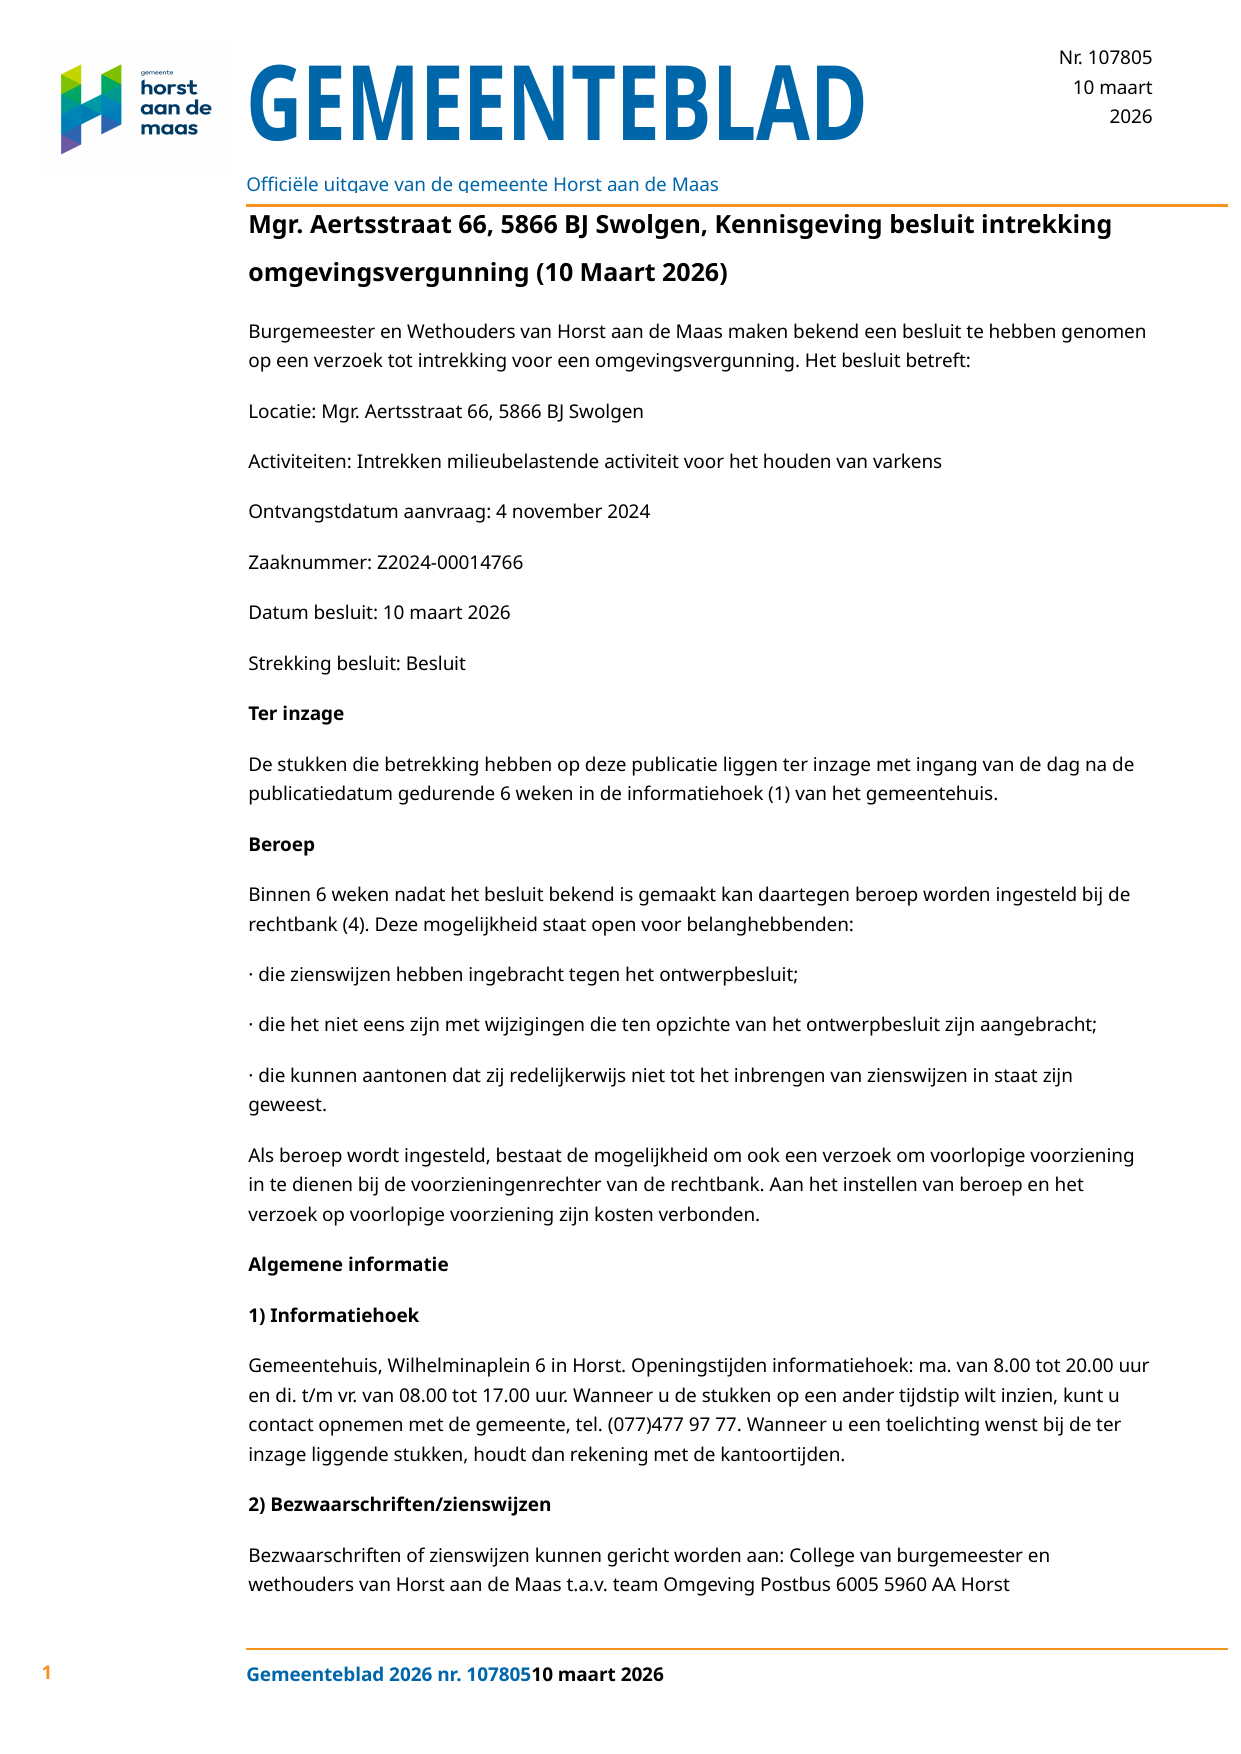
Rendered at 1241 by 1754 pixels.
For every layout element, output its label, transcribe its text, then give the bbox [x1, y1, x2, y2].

text 1) Informatiehoek [248, 1302, 1152, 1328]
text Strekking besluit: Besluit [248, 650, 1152, 676]
text Ter inzage [248, 700, 1152, 726]
picture [41, 47, 231, 172]
text Ontvangstdatum aanvraag: 4 november 2024 [248, 499, 1152, 524]
text Activiteiten: Intrekken milieubelastende activiteit voor het houden van varkens [248, 448, 1152, 474]
text Als beroep wordt ingesteld, bestaat de mogelijkheid om ook een verzoek om voorlopige voorziening in te dienen bij de voorzieningenrechter van de rechtbank. Aan het instellen van beroep en het verzoek op voorlopige voorziening zijn kosten verbonden. [248, 1142, 1152, 1227]
text Datum besluit: 10 maart 2026 [248, 599, 1152, 625]
text Locatie: Mgr. Aertsstraat 66, 5866 BJ Swolgen [248, 398, 1152, 424]
text Bezwaarschriften of zienswijzen kunnen gericht worden aan: College van burgemeester en wethouders van Horst aan de Maas t.a.v. team Omgeving Postbus 6005 5960 AA Horst [248, 1542, 1152, 1597]
text Algemene informatie [248, 1252, 1152, 1277]
text Burgemeester en Wethouders van Horst aan de Maas maken bekend een besluit te hebben genomen op een verzoek tot intrekking voor een omgevingsvergunning. Het besluit betreft: [248, 318, 1152, 373]
text De stukken die betrekking hebben op deze publicatie liggen ter inzage met ingang van de dag na de publicatiedatum gedurende 6 weken in de informatiehoek (1) van het gemeentehuis. [248, 751, 1152, 806]
text Zaaknummer: Z2024-00014766 [248, 549, 1152, 575]
text Mgr. Aertsstraat 66, 5866 BJ Swolgen, Kennisgeving besluit intrekking omgevingsvergunning (10 Maart 2026) [248, 207, 1152, 288]
text · die zienswijzen hebben ingebracht tegen het ontwerpbesluit; [248, 961, 1152, 987]
text · die kunnen aantonen dat zij redelijkerwijs niet tot het inbrengen van zienswijzen in staat zijn geweest. [248, 1062, 1152, 1117]
text Beroep [248, 831, 1152, 857]
text 2) Bezwaarschriften/zienswijzen [248, 1492, 1152, 1517]
text Gemeentehuis, Wilhelminaplein 6 in Horst. Openingstijden informatiehoek: ma. van 8.00 tot 20.00 uur en di. t/m vr. van 08.00 tot 17.00 uur. Wanneer u de stukken op een ander tijdstip wilt inzien, kunt u contact opnemen met de gemeente, tel. (077)477 97 77. Wanneer u een toelichting wenst bij de ter inzage liggende stukken, houdt dan rekening met de kantoortijden. [248, 1352, 1152, 1467]
text · die het niet eens zijn met wijzigingen die ten opzichte van het ontwerpbesluit zijn aangebracht; [248, 1012, 1152, 1037]
text Binnen 6 weken nadat het besluit bekend is gemaakt kan daartegen beroep worden ingesteld bij de rechtbank (4). Deze mogelijkheid staat open voor belanghebbenden: [248, 881, 1152, 937]
